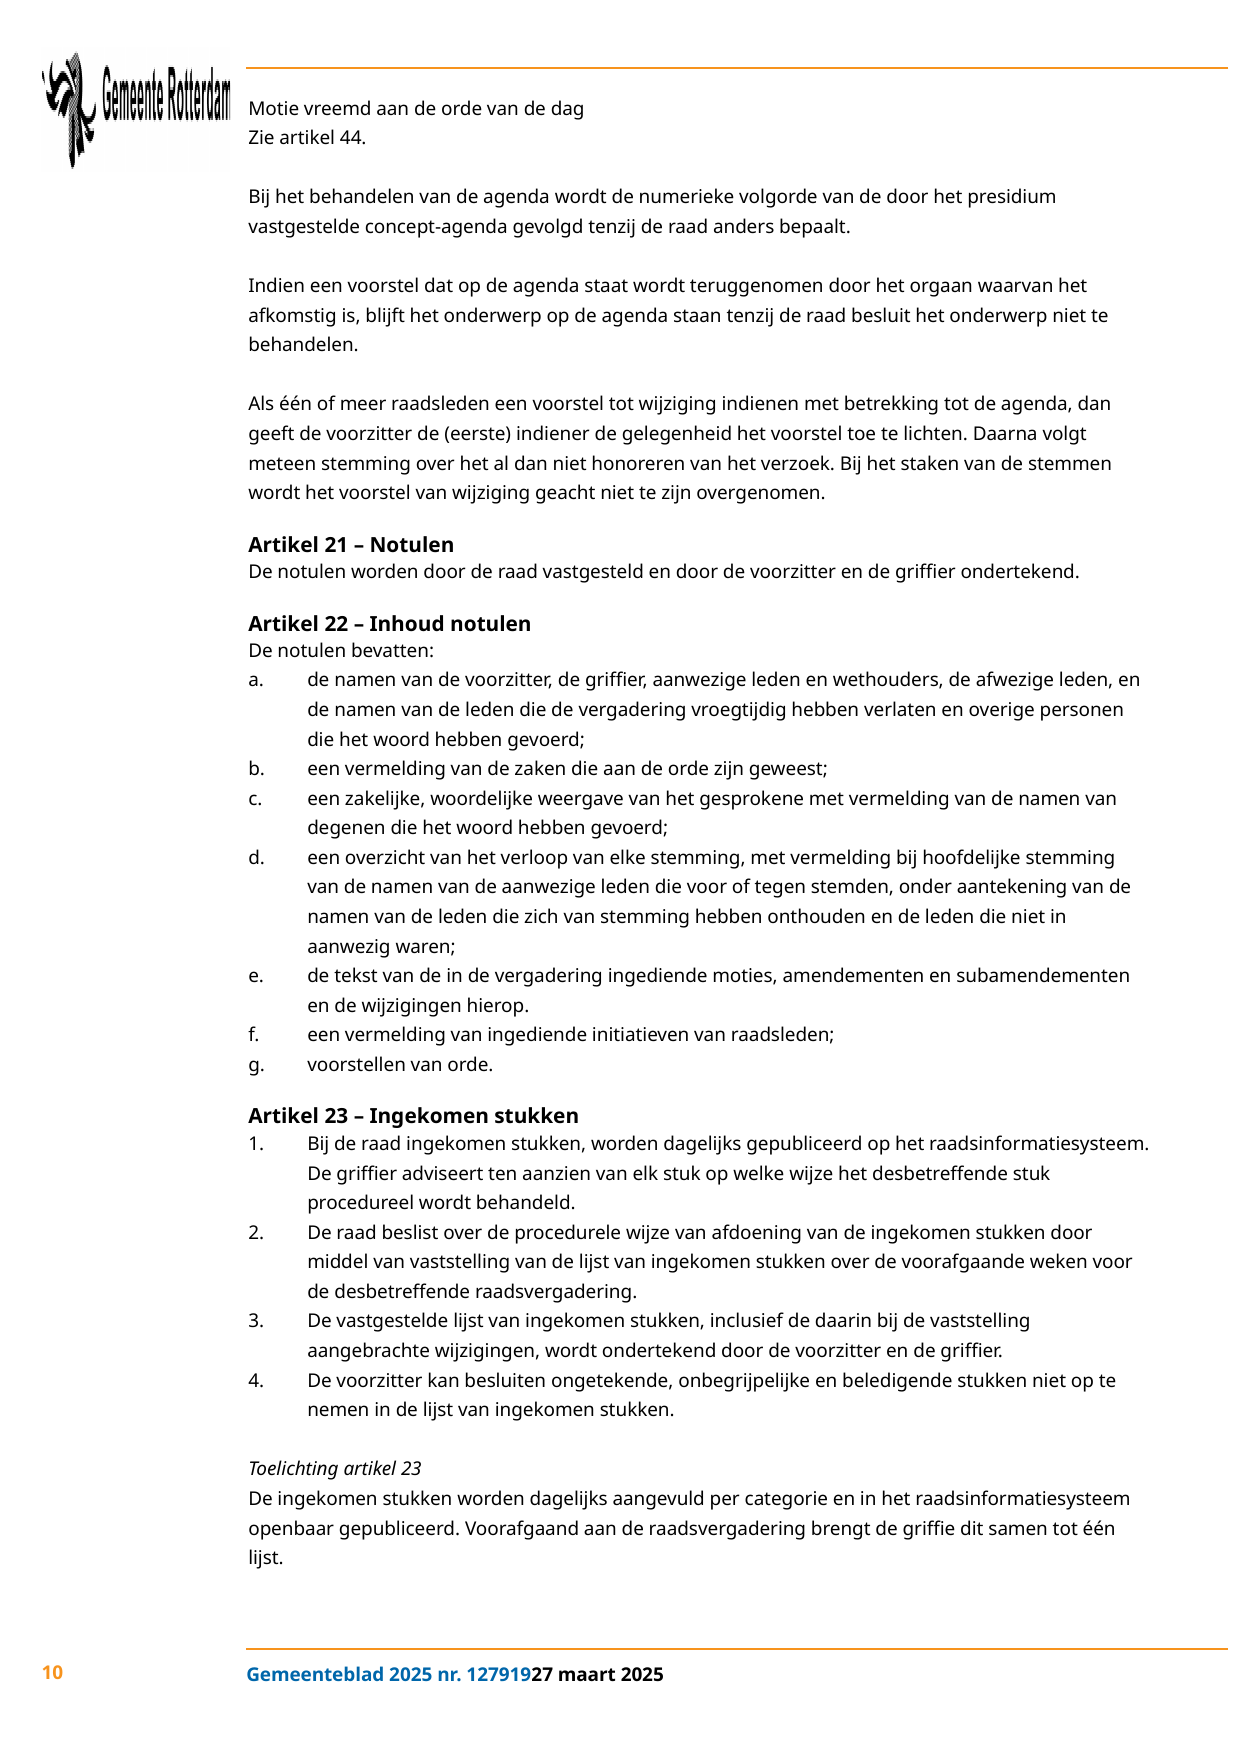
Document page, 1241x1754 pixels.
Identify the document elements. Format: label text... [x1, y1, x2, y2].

list De voorzitter kan besluiten ongetekende, onbegrijpelijke en beledigende stukken niet op te nemen in de lijst van ingekomen stukken. [248, 1367, 1152, 1422]
text Zie artikel 44. [248, 124, 1152, 150]
text Artikel 22 – Inhoud notulen [248, 609, 1152, 637]
text Als één of meer raadsleden een voorstel tot wijziging indienen met betrekking tot de agenda, dan geeft de voorzitter de (eerste) indiener de gelegenheid het voorstel toe te lichten. Daarna volgt meteen stemming over het al dan niet honoreren van het verzoek. Bij het staken van de stemmen wordt het voorstel van wijziging geacht niet te zijn overgenomen. [248, 391, 1152, 505]
text De notulen bevatten: [248, 637, 1152, 663]
list een overzicht van het verloop van elke stemming, met vermelding bij hoofdelijke stemming van de namen van de aanwezige leden die voor of tegen stemden, onder aantekening van de namen van de leden die zich van stemming hebben onthouden en de leden die niet in aanwezig waren; [248, 844, 1152, 959]
list een vermelding van de zaken die aan de orde zijn geweest; [248, 755, 1152, 781]
text Bij het behandelen van de agenda wordt de numerieke volgorde van de door het presidium vastgestelde concept-agenda gevolgd tenzij de raad anders bepaalt. [248, 183, 1152, 239]
text Indien een voorstel dat op de agenda staat wordt teruggenomen door het orgaan waarvan het afkomstig is, blijft het onderwerp op de agenda staan tenzij de raad besluit het onderwerp niet te behandelen. [248, 272, 1152, 357]
text Artikel 23 – Ingekomen stukken [248, 1102, 1152, 1130]
list een vermelding van ingediende initiatieven van raadsleden; [248, 1022, 1152, 1047]
list Bij de raad ingekomen stukken, worden dagelijks gepubliceerd op het raadsinformatiesysteem. De griffier adviseert ten aanzien van elk stuk op welke wijze het desbetreffende stuk procedureel wordt behandeld. [248, 1130, 1152, 1215]
text Artikel 21 – Notulen [248, 530, 1152, 558]
list de namen van de voorzitter, de griffier, aanwezige leden en wethouders, de afwezige leden, en de namen van de leden die de vergadering vroegtijdig hebben verlaten en overige personen die het woord hebben gevoerd; [248, 667, 1152, 752]
text De ingekomen stukken worden dagelijks aangevuld per categorie en in het raadsinformatiesysteem openbaar gepubliceerd. Voorafgaand aan de raadsvergadering brengt de griffie dit samen tot één lijst. [248, 1485, 1152, 1570]
list De vastgestelde lijst van ingekomen stukken, inclusief de daarin bij de vaststelling aangebrachte wijzigingen, wordt ondertekend door de voorzitter en de griffier. [248, 1308, 1152, 1363]
list De raad beslist over de procedurele wijze van afdoening van de ingekomen stukken door middel van vaststelling van de lijst van ingekomen stukken over de voorafgaande weken voor de desbetreffende raadsvergadering. [248, 1219, 1152, 1304]
text Motie vreemd aan de orde van de dag [248, 95, 1152, 121]
text Toelichting artikel 23 [248, 1456, 1152, 1481]
list de tekst van de in de vergadering ingediende moties, amendementen en subamendementen en de wijzigingen hierop. [248, 962, 1152, 1018]
list voorstellen van orde. [248, 1051, 1152, 1077]
list een zakelijke, woordelijke weergave van het gesprokene met vermelding van de namen van degenen die het woord hebben gevoerd; [248, 785, 1152, 840]
picture [41, 47, 231, 172]
text De notulen worden door de raad vastgesteld en door de voorzitter en de griffier ondertekend. [248, 558, 1152, 584]
